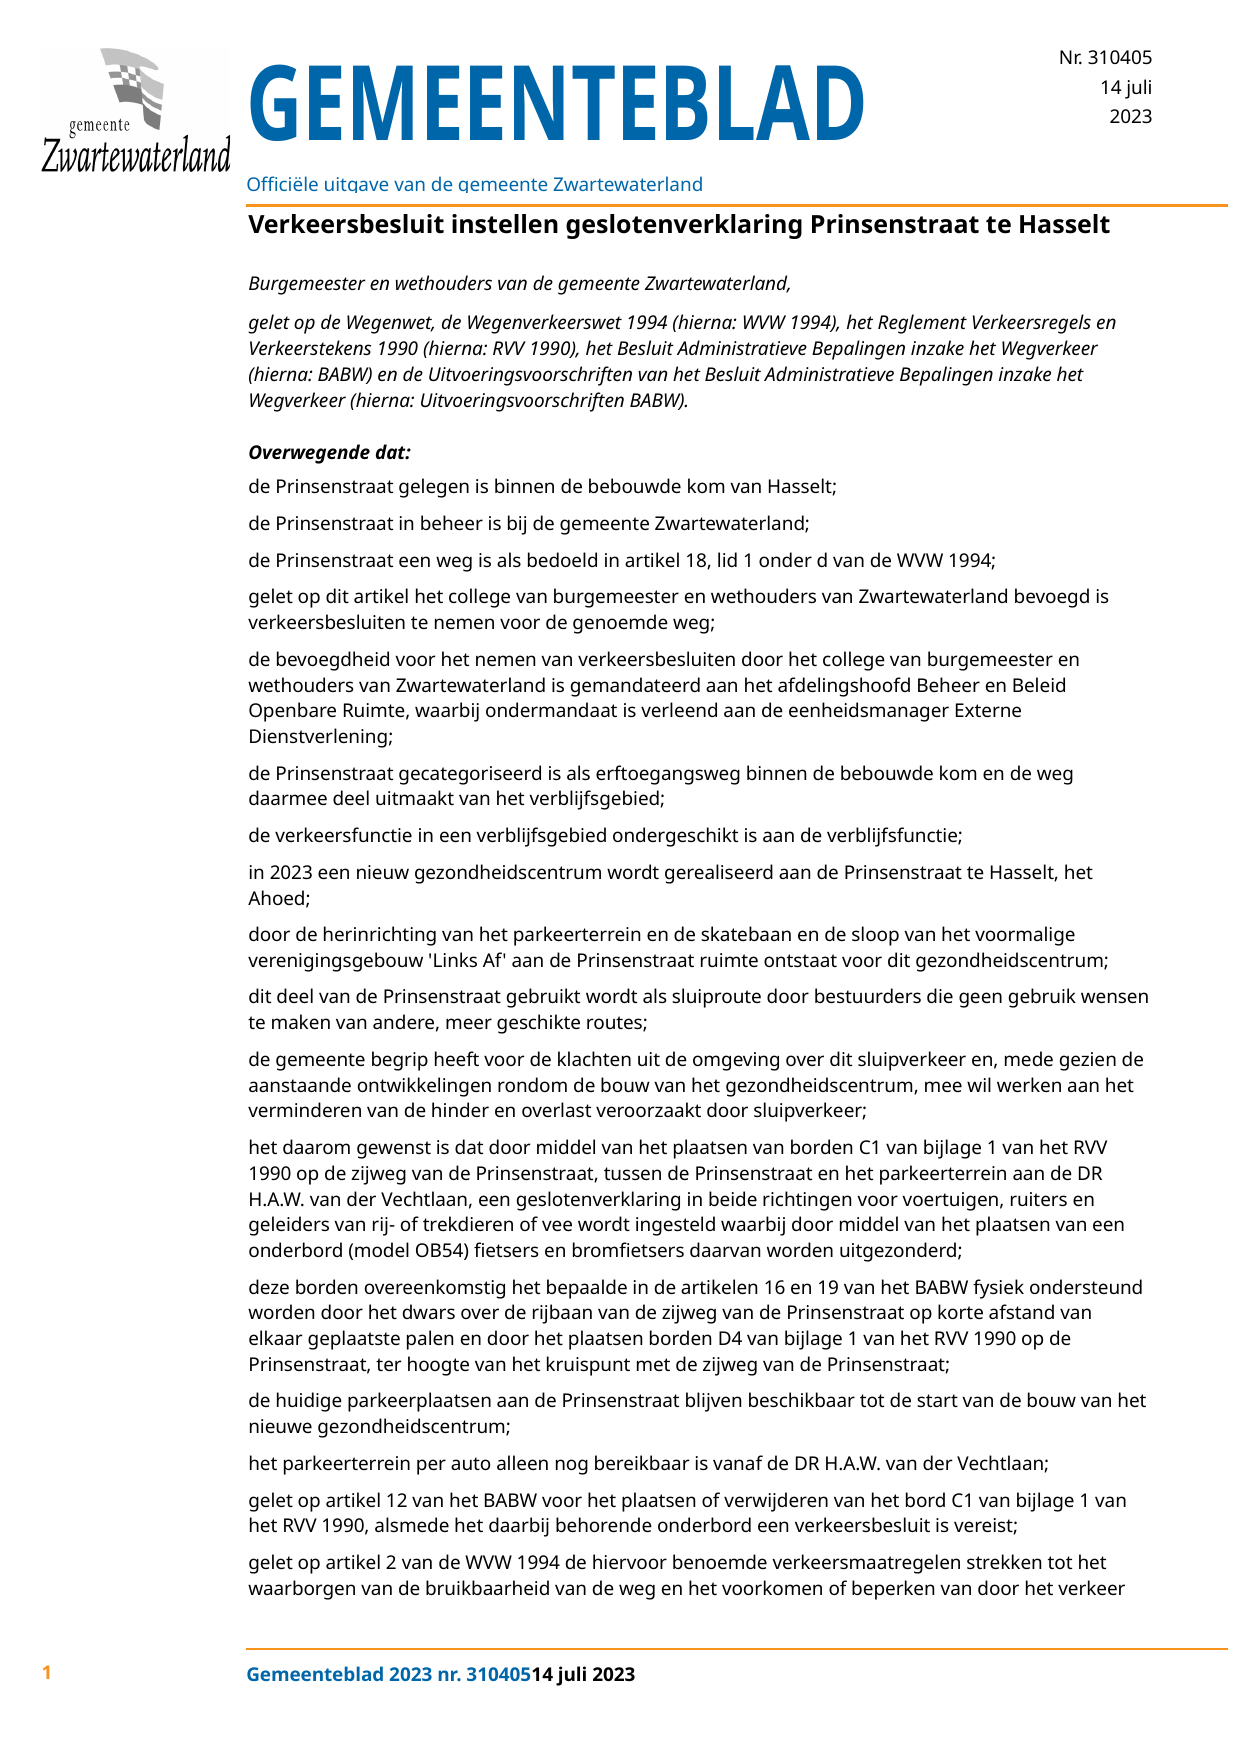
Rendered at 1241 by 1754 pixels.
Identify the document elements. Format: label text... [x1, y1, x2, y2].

text gelet op dit artikel het college van burgemeester en wethouders van Zwartewaterland bevoegd is verkeersbesluiten te nemen voor de genoemde weg; [248, 584, 1152, 635]
text gelet op artikel 12 van het BABW voor het plaatsen of verwijderen van het bord C1 van bijlage 1 van het RVV 1990, alsmede het daarbij behorende onderbord een verkeersbesluit is vereist; [248, 1487, 1152, 1538]
text dit deel van de Prinsenstraat gebruikt wordt als sluiproute door bestuurders die geen gebruik wensen te maken van andere, meer geschikte routes; [248, 984, 1152, 1035]
text gelet op artikel 2 van de WVW 1994 de hiervoor benoemde verkeersmaatregelen strekken tot het waarborgen van de bruikbaarheid van de weg en het voorkomen of beperken van door het verkeer [248, 1549, 1152, 1601]
text het parkeerterrein per auto alleen nog bereikbaar is vanaf de DR H.A.W. van der Vechtlaan; [248, 1450, 1152, 1476]
text Verkeersbesluit instellen geslotenverklaring Prinsenstraat te Hasselt [248, 207, 1152, 241]
text de Prinsenstraat in beheer is bij de gemeente Zwartewaterland; [248, 510, 1152, 536]
text door de herinrichting van het parkeerterrein en de skatebaan en de sloop van het voormalige verenigingsgebouw 'Links Af' aan de Prinsenstraat ruimte ontstaat voor dit gezondheidscentrum; [248, 921, 1152, 973]
text het daarom gewenst is dat door middel van het plaatsen van borden C1 van bijlage 1 van het RVV 1990 op de zijweg van de Prinsenstraat, tussen de Prinsenstraat en het parkeerterrein aan de DR H.A.W. van der Vechtlaan, een geslotenverklaring in beide richtingen voor voertuigen, ruiters en geleiders van rij- of trekdieren of vee wordt ingesteld waarbij door middel van het plaatsen van een onderbord (model OB54) fietsers en bromfietsers daarvan worden uitgezonderd; [248, 1134, 1152, 1263]
text de bevoegdheid voor het nemen van verkeersbesluiten door het college van burgemeester en wethouders van Zwartewaterland is gemandateerd aan het afdelingshoofd Beheer en Beleid Openbare Ruimte, waarbij ondermandaat is verleend aan de eenheidsmanager Externe Dienstverlening; [248, 646, 1152, 749]
text Overwegende dat: [248, 439, 1152, 465]
text de huidige parkeerplaatsen aan de Prinsenstraat blijven beschikbaar tot de start van de bouw van het nieuwe gezondheidscentrum; [248, 1388, 1152, 1439]
text de Prinsenstraat gecategoriseerd is als erftoegangsweg binnen de bebouwde kom en de weg daarmee deel uitmaakt van het verblijfsgebied; [248, 760, 1152, 811]
text de Prinsenstraat gelegen is binnen de bebouwde kom van Hasselt; [248, 474, 1152, 499]
picture [41, 47, 231, 172]
text gelet op de Wegenwet, de Wegenverkeerswet 1994 (hierna: WVW 1994), het Reglement Verkeersregels en Verkeerstekens 1990 (hierna: RVV 1990), het Besluit Administratieve Bepalingen inzake het Wegverkeer (hierna: BABW) en de Uitvoeringsvoorschriften van het Besluit Administratieve Bepalingen inzake het Wegverkeer (hierna: Uitvoeringsvoorschriften BABW). [248, 309, 1152, 412]
text de Prinsenstraat een weg is als bedoeld in artikel 18, lid 1 onder d van de WVW 1994; [248, 547, 1152, 573]
text de gemeente begrip heeft voor de klachten uit de omgeving over dit sluipverkeer en, mede gezien de aanstaande ontwikkelingen rondom de bouw van het gezondheidscentrum, mee wil werken aan het verminderen van de hinder en overlast veroorzaakt door sluipverkeer; [248, 1046, 1152, 1123]
text de verkeersfunctie in een verblijfsgebied ondergeschikt is aan de verblijfsfunctie; [248, 822, 1152, 848]
text deze borden overeenkomstig het bepaalde in de artikelen 16 en 19 van het BABW fysiek ondersteund worden door het dwars over de rijbaan van de zijweg van de Prinsenstraat op korte afstand van elkaar geplaatste palen en door het plaatsen borden D4 van bijlage 1 van het RVV 1990 op de Prinsenstraat, ter hoogte van het kruispunt met de zijweg van de Prinsenstraat; [248, 1274, 1152, 1377]
text Burgemeester en wethouders van de gemeente Zwartewaterland, [248, 270, 1152, 296]
text in 2023 een nieuw gezondheidscentrum wordt gerealiseerd aan de Prinsenstraat te Hasselt, het Ahoed; [248, 859, 1152, 910]
